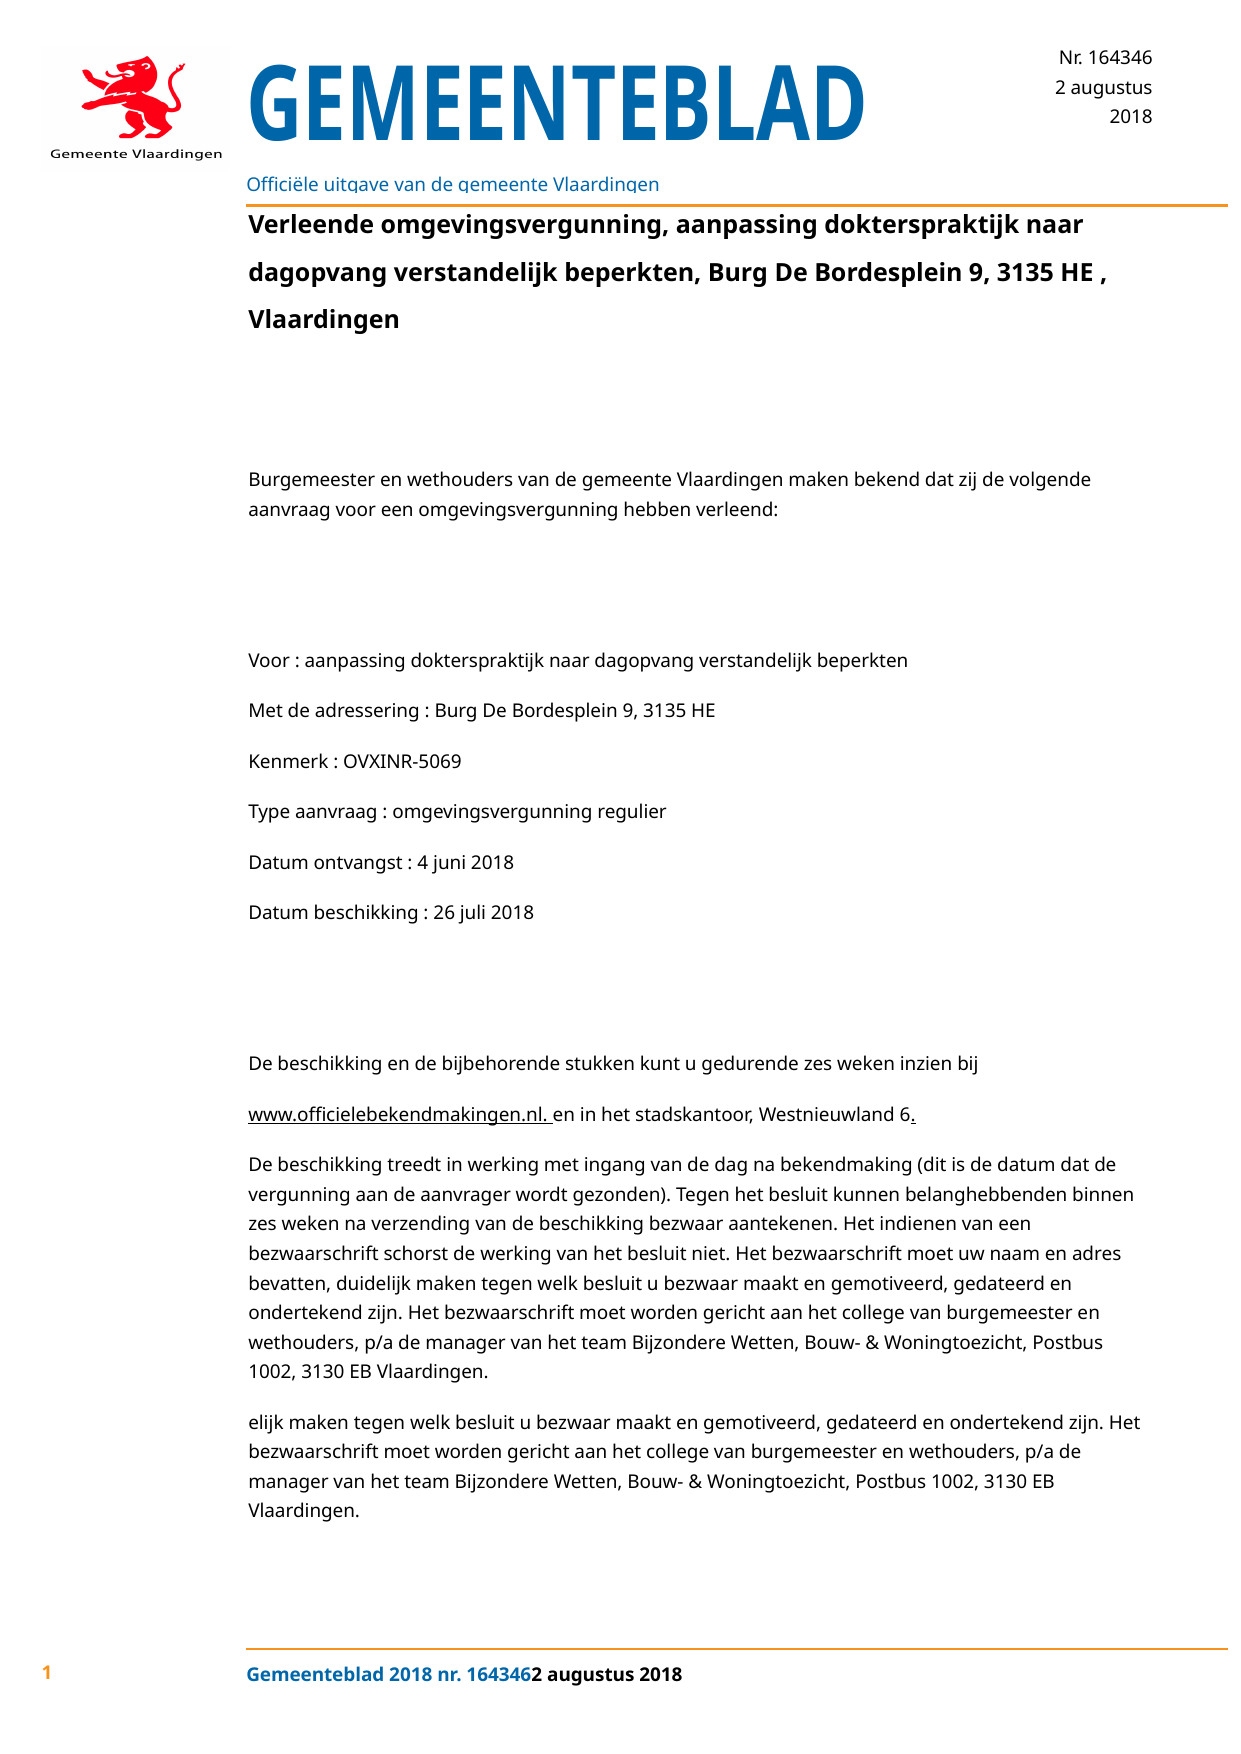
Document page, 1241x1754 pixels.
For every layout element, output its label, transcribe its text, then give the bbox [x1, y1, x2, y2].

text De beschikking treedt in werking met ingang van de dag na bekendmaking (dit is de datum dat de vergunning aan de aanvrager wordt gezonden). Tegen het besluit kunnen belanghebbenden binnen zes weken na verzending van de beschikking bezwaar aantekenen. Het indienen van een bezwaarschrift schorst de werking van het besluit niet. Het bezwaarschrift moet uw naam en adres bevatten, duidelijk maken tegen welk besluit u bezwaar maakt en gemotiveerd, gedateerd en ondertekend zijn. Het bezwaarschrift moet worden gericht aan het college van burgemeester en wethouders, p/a de manager van het team Bijzondere Wetten, Bouw- & Woningtoezicht, Postbus 1002, 3130 EB Vlaardingen. [248, 1151, 1152, 1384]
text Verleende omgevingsvergunning, aanpassing dokterspraktijk naar dagopvang verstandelijk beperkten, Burg De Bordesplein 9, 3135 HE , Vlaardingen [248, 207, 1152, 336]
picture [41, 47, 231, 172]
text Voor : aanpassing dokterspraktijk naar dagopvang verstandelijk beperkten [248, 647, 1152, 673]
text Datum beschikking : 26 juli 2018 [248, 899, 1152, 925]
text De beschikking en de bijbehorende stukken kunt u gedurende zes weken inzien bij [248, 1051, 1152, 1076]
text Type aanvraag : omgevingsvergunning regulier [248, 798, 1152, 824]
text Met de adressering : Burg De Bordesplein 9, 3135 HE [248, 698, 1152, 723]
text Burgemeester en wethouders van de gemeente Vlaardingen maken bekend dat zij de volgende aanvraag voor een omgevingsvergunning hebben verleend: [248, 466, 1152, 522]
text www.officielebekendmakingen.nl. en in het stadskantoor, Westnieuwland 6. [248, 1101, 1152, 1127]
text Datum ontvangst : 4 juni 2018 [248, 849, 1152, 874]
text elijk maken tegen welk besluit u bezwaar maakt en gemotiveerd, gedateerd en ondertekend zijn. Het bezwaarschrift moet worden gericht aan het college van burgemeester en wethouders, p/a de manager van het team Bijzondere Wetten, Bouw- & Woningtoezicht, Postbus 1002, 3130 EB Vlaardingen. [248, 1409, 1152, 1523]
text Kenmerk : OVXINR-5069 [248, 748, 1152, 774]
